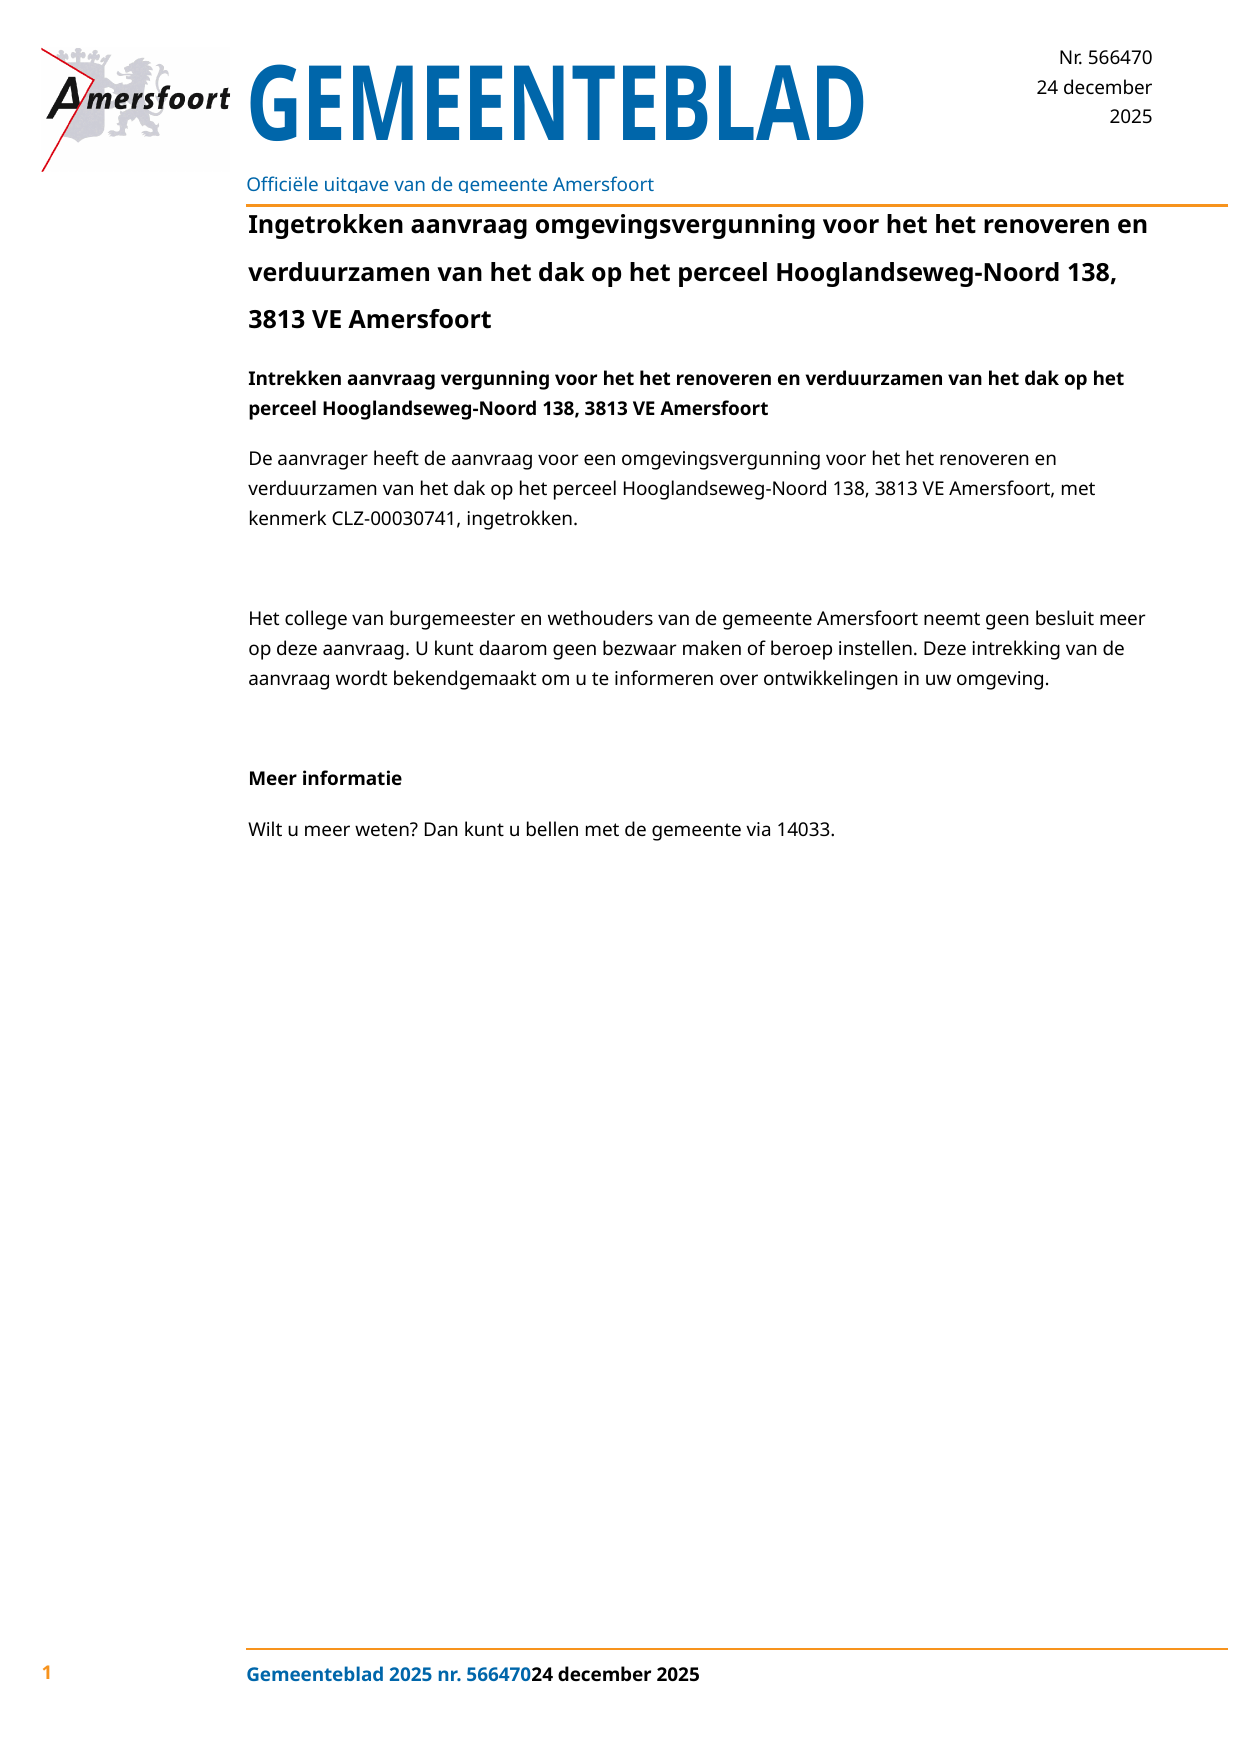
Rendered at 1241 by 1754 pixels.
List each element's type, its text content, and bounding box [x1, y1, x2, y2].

text Het college van burgemeester en wethouders van de gemeente Amersfoort neemt geen besluit meer op deze aanvraag. U kunt daarom geen bezwaar maken of beroep instellen. Deze intrekking van de aanvraag wordt bekendgemaakt om u te informeren over ontwikkelingen in uw omgeving. [248, 606, 1152, 690]
text Wilt u meer weten? Dan kunt u bellen met de gemeente via 14033. [248, 816, 1152, 842]
text De aanvrager heeft de aanvraag voor een omgevingsvergunning voor het het renoveren en verduurzamen van het dak op het perceel Hooglandseweg-Noord 138, 3813 VE Amersfoort, met kenmerk CLZ-00030741, ingetrokken. [248, 446, 1152, 530]
picture [41, 47, 231, 172]
text Meer informatie [248, 766, 1152, 791]
text Intrekken aanvraag vergunning voor het het renoveren en verduurzamen van het dak op het perceel Hooglandseweg-Noord 138, 3813 VE Amersfoort [248, 366, 1152, 421]
text Ingetrokken aanvraag omgevingsvergunning voor het het renoveren en verduurzamen van het dak op het perceel Hooglandseweg-Noord 138, 3813 VE Amersfoort [248, 207, 1152, 336]
